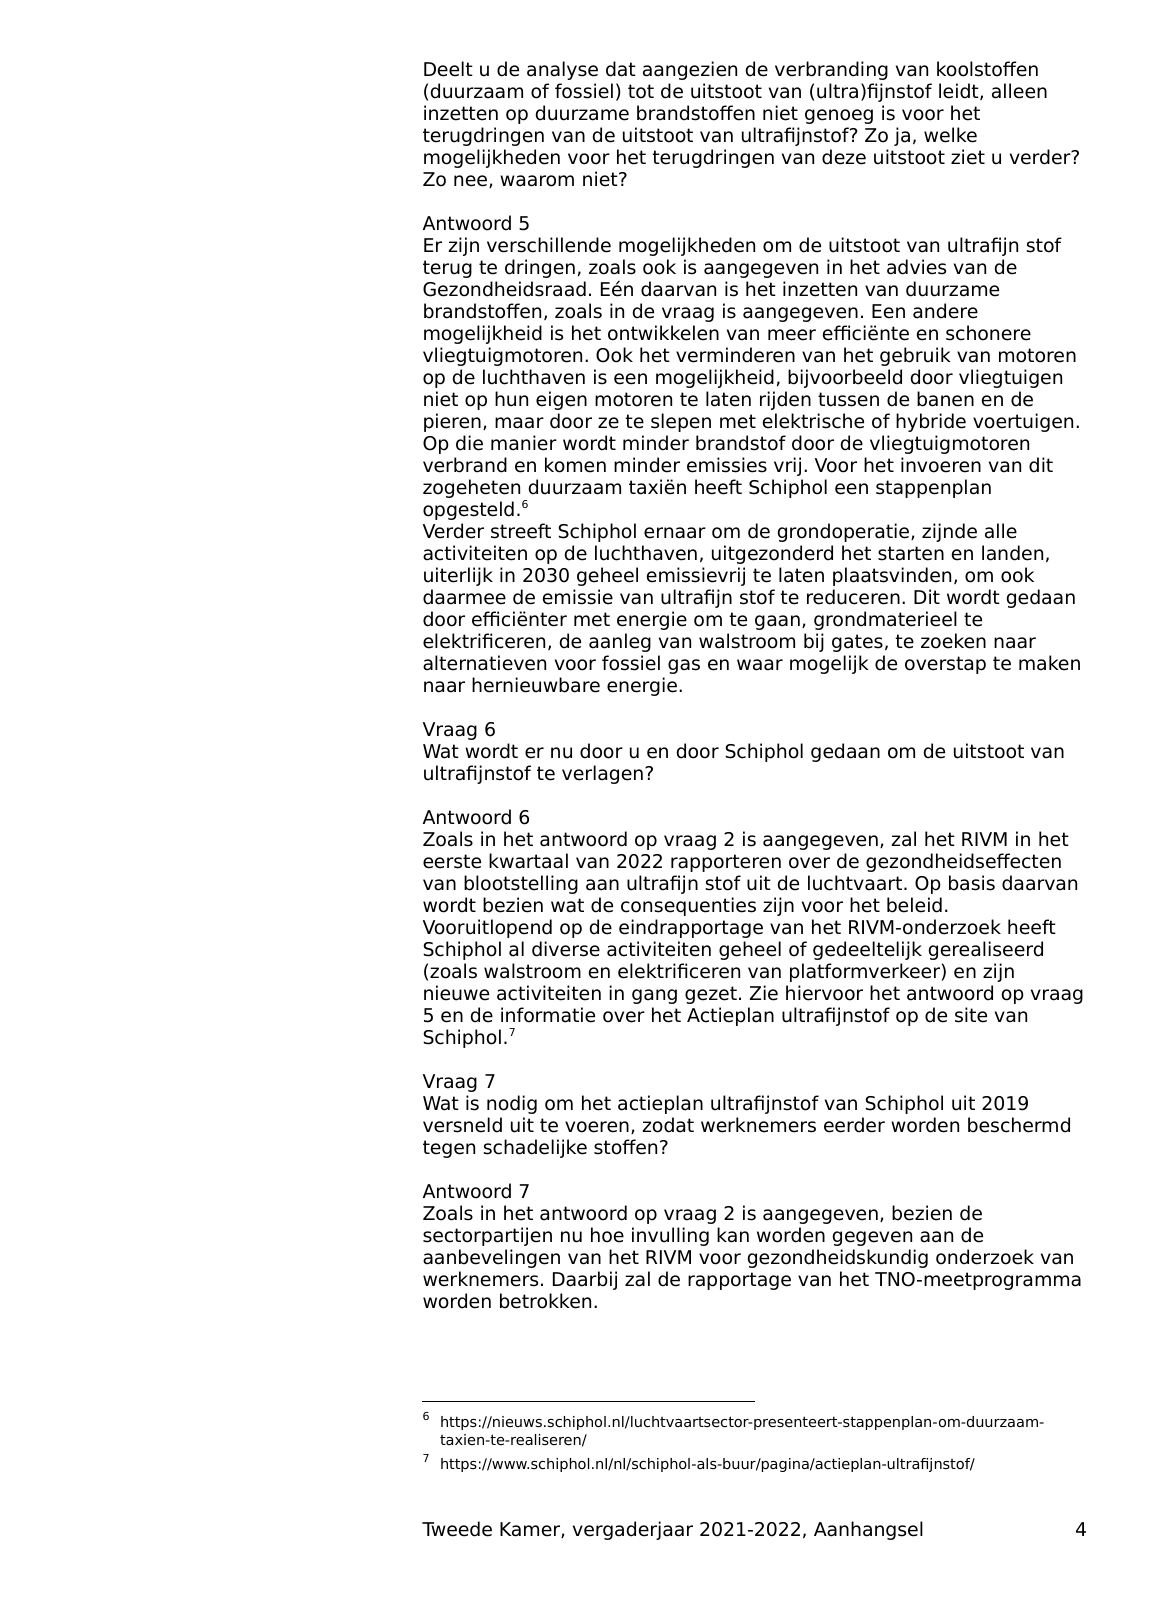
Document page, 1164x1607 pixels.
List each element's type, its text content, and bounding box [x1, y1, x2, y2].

text Wat is nodig om het actieplan ultrafijnstof van Schiphol uit 2019 versneld uit te voeren, zodat werknemers eerder worden beschermd tegen schadelijke stoffen? [422, 1093, 1087, 1159]
text Antwoord 5 [422, 213, 1087, 235]
text https://nieuws.schiphol.nl/luchtvaartsector-presenteert-stappenplan-om-duurzaam-taxien-te-realiseren/ [422, 1410, 1087, 1449]
text Zoals in het antwoord op vraag 2 is aangegeven, bezien de sectorpartijen nu hoe invulling kan worden gegeven aan de aanbevelingen van het RIVM voor gezondheidskundig onderzoek van werknemers. Daarbij zal de rapportage van het TNO-meetprogramma worden betrokken. [422, 1203, 1087, 1313]
text Vraag 7 [422, 1071, 1087, 1093]
text Verder streeft Schiphol ernaar om de grondoperatie, zijnde alle activiteiten op de luchthaven, uitgezonderd het starten en landen, uiterlijk in 2030 geheel emissievrij te laten plaatsvinden, om ook daarmee de emissie van ultrafijn stof te reduceren. Dit wordt gedaan door efficiënter met energie om te gaan, grondmaterieel te elektrificeren, de aanleg van walstroom bij gates, te zoeken naar alternatieven voor fossiel gas en waar mogelijk de overstap te maken naar hernieuwbare energie. [422, 521, 1087, 697]
text Wat wordt er nu door u en door Schiphol gedaan om de uitstoot van ultrafijnstof te verlagen? [422, 741, 1087, 785]
text Antwoord 7 [422, 1181, 1087, 1203]
text Deelt u de analyse dat aangezien de verbranding van koolstoffen (duurzaam of fossiel) tot de uitstoot van (ultra)fijnstof leidt, alleen inzetten op duurzame brandstoffen niet genoeg is voor het terugdringen van de uitstoot van ultrafijnstof? Zo ja, welke mogelijkheden voor het terugdringen van deze uitstoot ziet u verder? Zo nee, waarom niet? [422, 59, 1087, 191]
text Er zijn verschillende mogelijkheden om de uitstoot van ultrafijn stof terug te dringen, zoals ook is aangegeven in het advies van de Gezondheidsraad. Eén daarvan is het inzetten van duurzame brandstoffen, zoals in de vraag is aangegeven. Een andere mogelijkheid is het ontwikkelen van meer efficiënte en schonere vliegtuigmotoren. Ook het verminderen van het gebruik van motoren op de luchthaven is een mogelijkheid, bijvoorbeeld door vliegtuigen niet op hun eigen motoren te laten rijden tussen de banen en de pieren, maar door ze te slepen met elektrische of hybride voertuigen. Op die manier wordt minder brandstof door de vliegtuigmotoren verbrand en komen minder emissies vrij. Voor het invoeren van dit zogeheten duurzaam taxiën heeft Schiphol een stappenplan opgesteld. [422, 235, 1087, 521]
text Zoals in het antwoord op vraag 2 is aangegeven, zal het RIVM in het eerste kwartaal van 2022 rapporteren over de gezondheidseffecten van blootstelling aan ultrafijn stof uit de luchtvaart. Op basis daarvan wordt bezien wat de consequenties zijn voor het beleid. [422, 829, 1087, 917]
text Vooruitlopend op de eindrapportage van het RIVM-onderzoek heeft Schiphol al diverse activiteiten geheel of gedeeltelijk gerealiseerd (zoals walstroom en elektrificeren van platformverkeer) en zijn nieuwe activiteiten in gang gezet. Zie hiervoor het antwoord op vraag 5 en de informatie over het Actieplan ultrafijnstof op de site van Schiphol. [422, 917, 1087, 1049]
text https://www.schiphol.nl/nl/schiphol-als-buur/pagina/actieplan-ultrafijnstof/ [422, 1452, 1087, 1474]
text Antwoord 6 [422, 807, 1087, 829]
text Vraag 6 [422, 719, 1087, 741]
